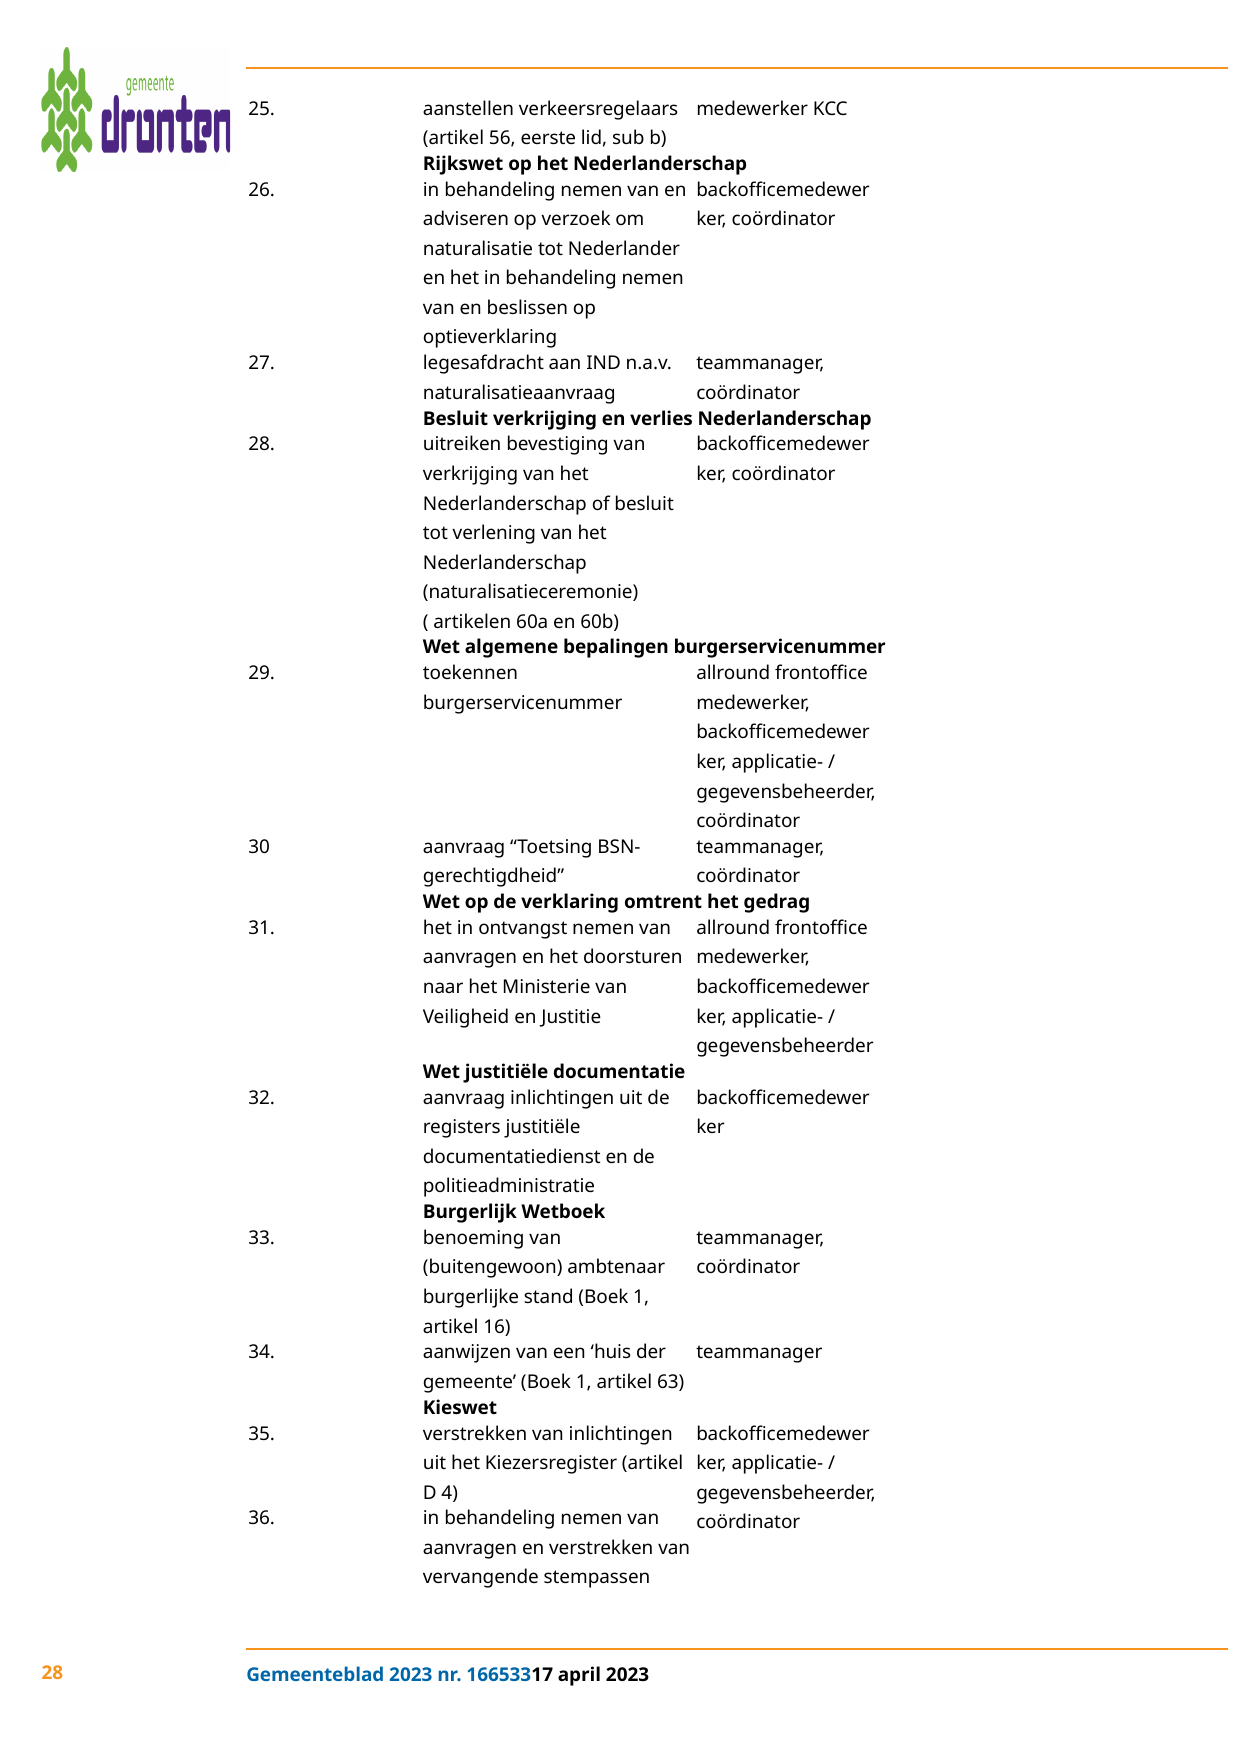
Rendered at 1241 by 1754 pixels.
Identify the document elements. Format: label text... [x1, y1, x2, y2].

table_cell Wet justitiële documentatie [423, 1058, 1152, 1084]
table_cell Wet op de verklaring omtrent het gedrag [423, 889, 1152, 914]
table_cell [878, 95, 1152, 150]
table_cell verstrekken van inlichtingen uit het Kiezersregister (artikel D 4) [423, 1420, 696, 1504]
table_cell backofficemedewerker, applicatie- / gegevensbeheerder, coördinator [696, 1420, 878, 1589]
table_cell Besluit verkrijging en verlies Nederlanderschap [423, 405, 1152, 431]
table_cell 31. [248, 914, 423, 1058]
table_cell backofficemedewerker, coördinator [696, 431, 878, 634]
table_cell [248, 405, 423, 431]
table_cell backofficemedewerker [696, 1084, 878, 1198]
table_cell aanwijzen van een ‘huis der gemeente’ (Boek 1, artikel 63) [423, 1339, 696, 1394]
table_cell [248, 889, 423, 914]
table_cell 33. [248, 1224, 423, 1339]
table_cell 35. [248, 1420, 423, 1504]
table_cell 25. [248, 95, 423, 150]
table_cell 29. [248, 660, 423, 833]
table_cell het in ontvangst nemen van aanvragen en het doorsturen naar het Ministerie van Veiligheid en Justitie [423, 914, 696, 1058]
table_cell benoeming van (buitengewoon) ambtenaar burgerlijke stand (Boek 1, artikel 16) [423, 1224, 696, 1339]
table_cell 34. [248, 1339, 423, 1394]
table_cell in behandeling nemen van en adviseren op verzoek om naturalisatie tot Nederlander en het in behandeling nemen van en beslissen op optieverklaring [423, 176, 696, 349]
table_cell Burgerlijk Wetboek [423, 1199, 1152, 1224]
table_cell 27. [248, 350, 423, 405]
table_cell [878, 660, 1152, 833]
table_cell [248, 634, 423, 659]
picture [41, 47, 231, 172]
table_cell [248, 1199, 423, 1224]
table_cell teammanager, coördinator [696, 1224, 878, 1339]
table_cell [878, 350, 1152, 405]
table_cell 36. [248, 1505, 423, 1589]
table_cell [878, 431, 1152, 634]
table_cell [878, 833, 1152, 888]
table_cell aanvraag “Toetsing BSN-gerechtigdheid” [423, 833, 696, 888]
table_cell [878, 1339, 1152, 1394]
table_cell allround frontoffice medewerker, backofficemedewerker, applicatie- / gegevensbeheerder, coördinator [696, 660, 878, 833]
table_cell in behandeling nemen van aanvragen en verstrekken van vervangende stempassen [423, 1505, 696, 1589]
table_cell [878, 176, 1152, 349]
table_cell [248, 1058, 423, 1084]
table_cell toekennen burgerservicenummer [423, 660, 696, 833]
table_cell 30 [248, 833, 423, 888]
table_cell 32. [248, 1084, 423, 1198]
table_cell teammanager, coördinator [696, 350, 878, 405]
table_cell [878, 1084, 1152, 1198]
table_cell Wet algemene bepalingen burgerservicenummer [423, 634, 1152, 659]
table_cell aanvraag inlichtingen uit de registers justitiële documentatiedienst en de politieadministratie [423, 1084, 696, 1198]
table_cell teammanager [696, 1339, 878, 1394]
table_cell allround frontoffice medewerker, backofficemedewerker, applicatie- / gegevensbeheerder [696, 914, 878, 1058]
table_cell aanstellen verkeersregelaars (artikel 56, eerste lid, sub b) [423, 95, 696, 150]
table_cell teammanager, coördinator [696, 833, 878, 888]
table_cell [248, 150, 423, 176]
table_cell Kieswet [423, 1394, 1152, 1420]
table_cell backofficemedewerker, coördinator [696, 176, 878, 349]
table_cell [878, 1224, 1152, 1339]
table_cell Rijkswet op het Nederlanderschap [423, 150, 1152, 176]
table_cell uitreiken bevestiging van verkrijging van het Nederlanderschap of besluit tot verlening van het Nederlanderschap (naturalisatieceremonie)( artikelen 60a en 60b) [423, 431, 696, 634]
table_cell legesafdracht aan IND n.a.v. naturalisatieaanvraag [423, 350, 696, 405]
table_cell 28. [248, 431, 423, 634]
table_cell [878, 914, 1152, 1058]
table_cell 26. [248, 176, 423, 349]
table_cell [248, 1394, 423, 1420]
table_cell [878, 1420, 1152, 1589]
table_cell medewerker KCC [696, 95, 878, 150]
